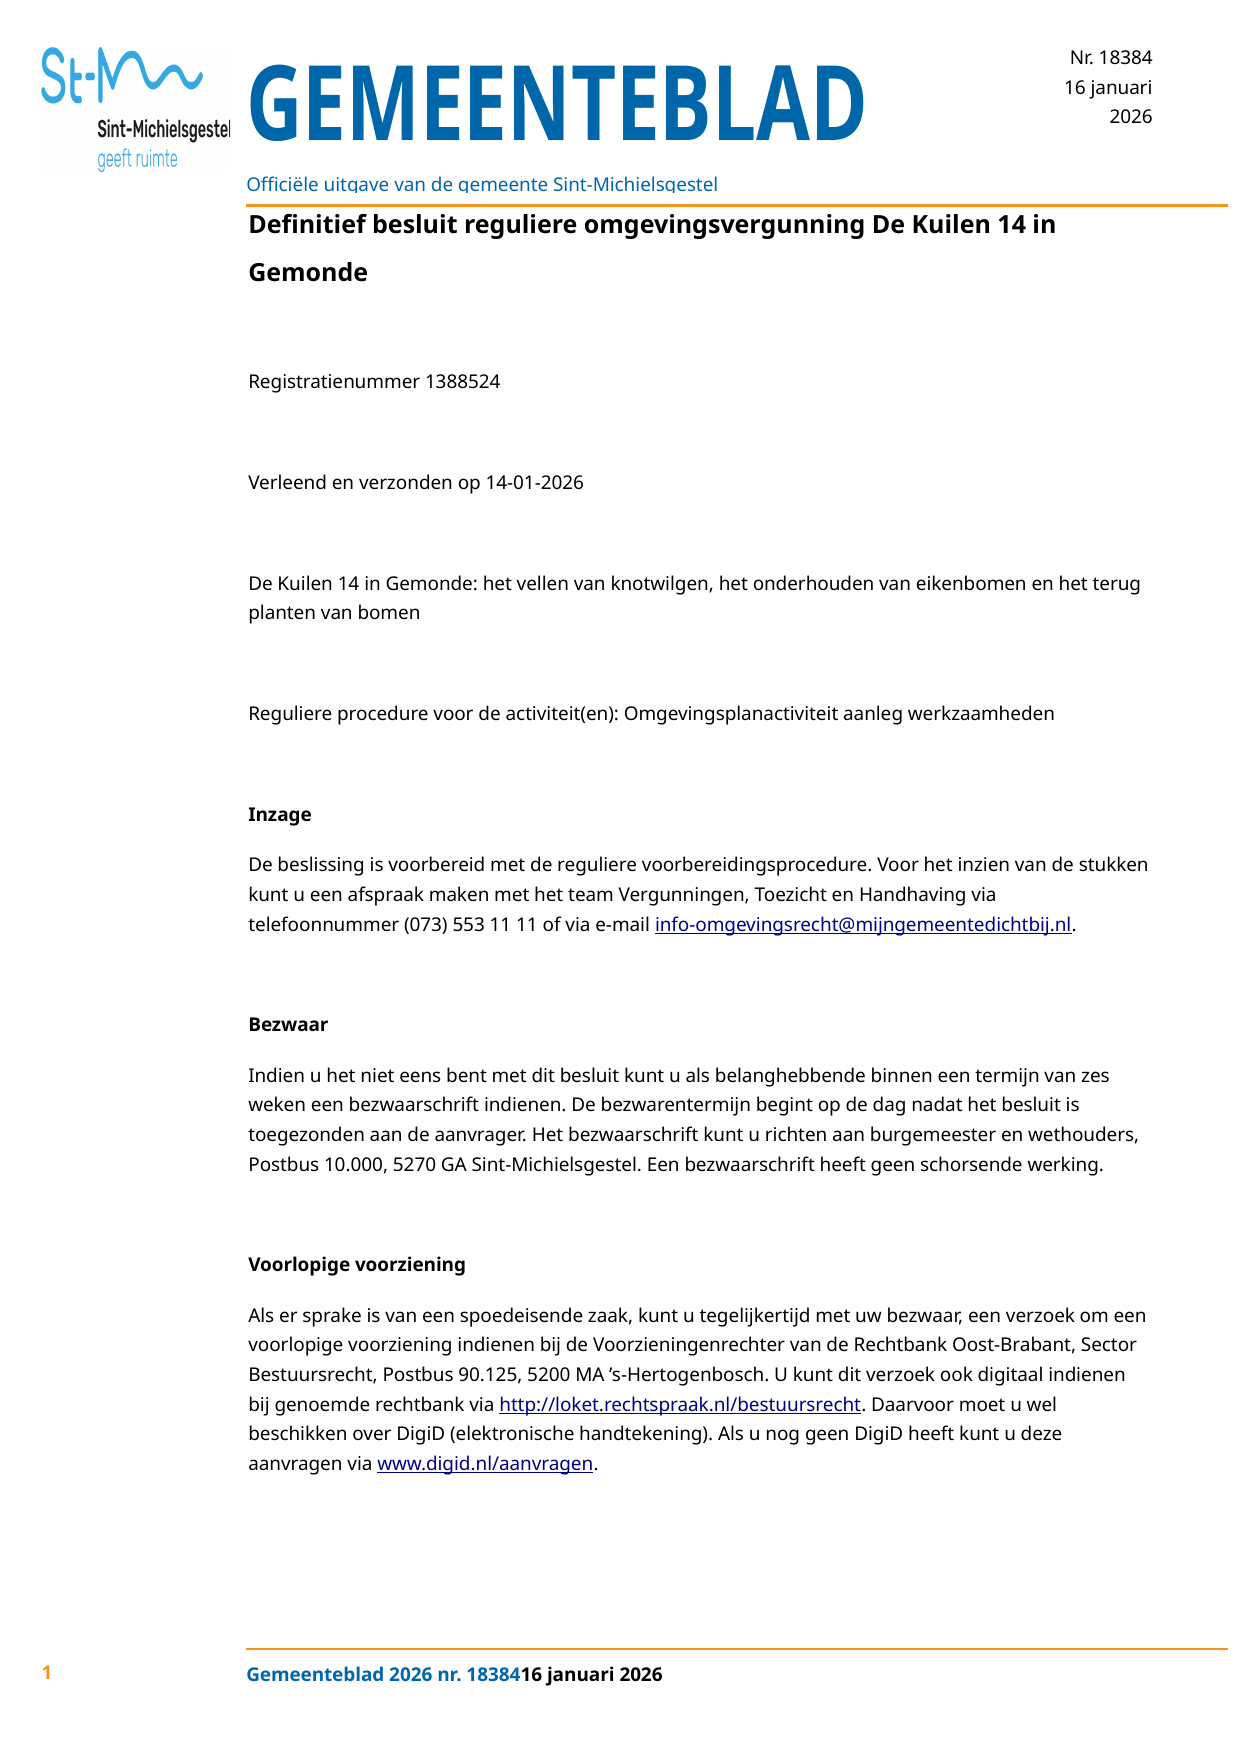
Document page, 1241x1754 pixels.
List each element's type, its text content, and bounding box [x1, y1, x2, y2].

text Registratienummer 1388524 [248, 368, 1152, 394]
text Als er sprake is van een spoedeisende zaak, kunt u tegelijkertijd met uw bezwaar, een verzoek om een voorlopige voorziening indienen bij de Voorzieningenrechter van de Rechtbank Oost-Brabant, Sector Bestuursrecht, Postbus 90.125, 5200 MA ’s-Hertogenbosch. U kunt dit verzoek ook digitaal indienen bij genoemde rechtbank via http://loket.rechtspraak.nl/bestuursrecht. Daarvoor moet u wel beschikken over DigiD (elektronische handtekening). Als u nog geen DigiD heeft kunt u deze aanvragen via www.digid.nl/aanvragen. [248, 1302, 1152, 1476]
text Reguliere procedure voor de activiteit(en): Omgevingsplanactiviteit aanleg werkzaamheden [248, 700, 1152, 726]
text De Kuilen 14 in Gemonde: het vellen van knotwilgen, het onderhouden van eikenbomen en het terug planten van bomen [248, 570, 1152, 625]
text Bezwaar [248, 1012, 1152, 1037]
text Inzage [248, 801, 1152, 827]
text De beslissing is voorbereid met de reguliere voorbereidingsprocedure. Voor het inzien van de stukken kunt u een afspraak maken met het team Vergunningen, Toezicht en Handhaving via telefoonnummer (073) 553 11 11 of via e-mail info-omgevingsrecht@mijngemeentedichtbij.nl. [248, 852, 1152, 937]
text Indien u het niet eens bent met dit besluit kunt u als belanghebbende binnen een termijn van zes weken een bezwaarschrift indienen. De bezwarentermijn begint op de dag nadat het besluit is toegezonden aan de aanvrager. Het bezwaarschrift kunt u richten aan burgemeester en wethouders, Postbus 10.000, 5270 GA Sint-Michielsgestel. Een bezwaarschrift heeft geen schorsende werking. [248, 1062, 1152, 1177]
text Verleend en verzonden op 14-01-2026 [248, 469, 1152, 495]
text Voorlopige voorziening [248, 1252, 1152, 1277]
picture [41, 47, 231, 172]
text Definitief besluit reguliere omgevingsvergunning De Kuilen 14 in Gemonde [248, 207, 1152, 288]
